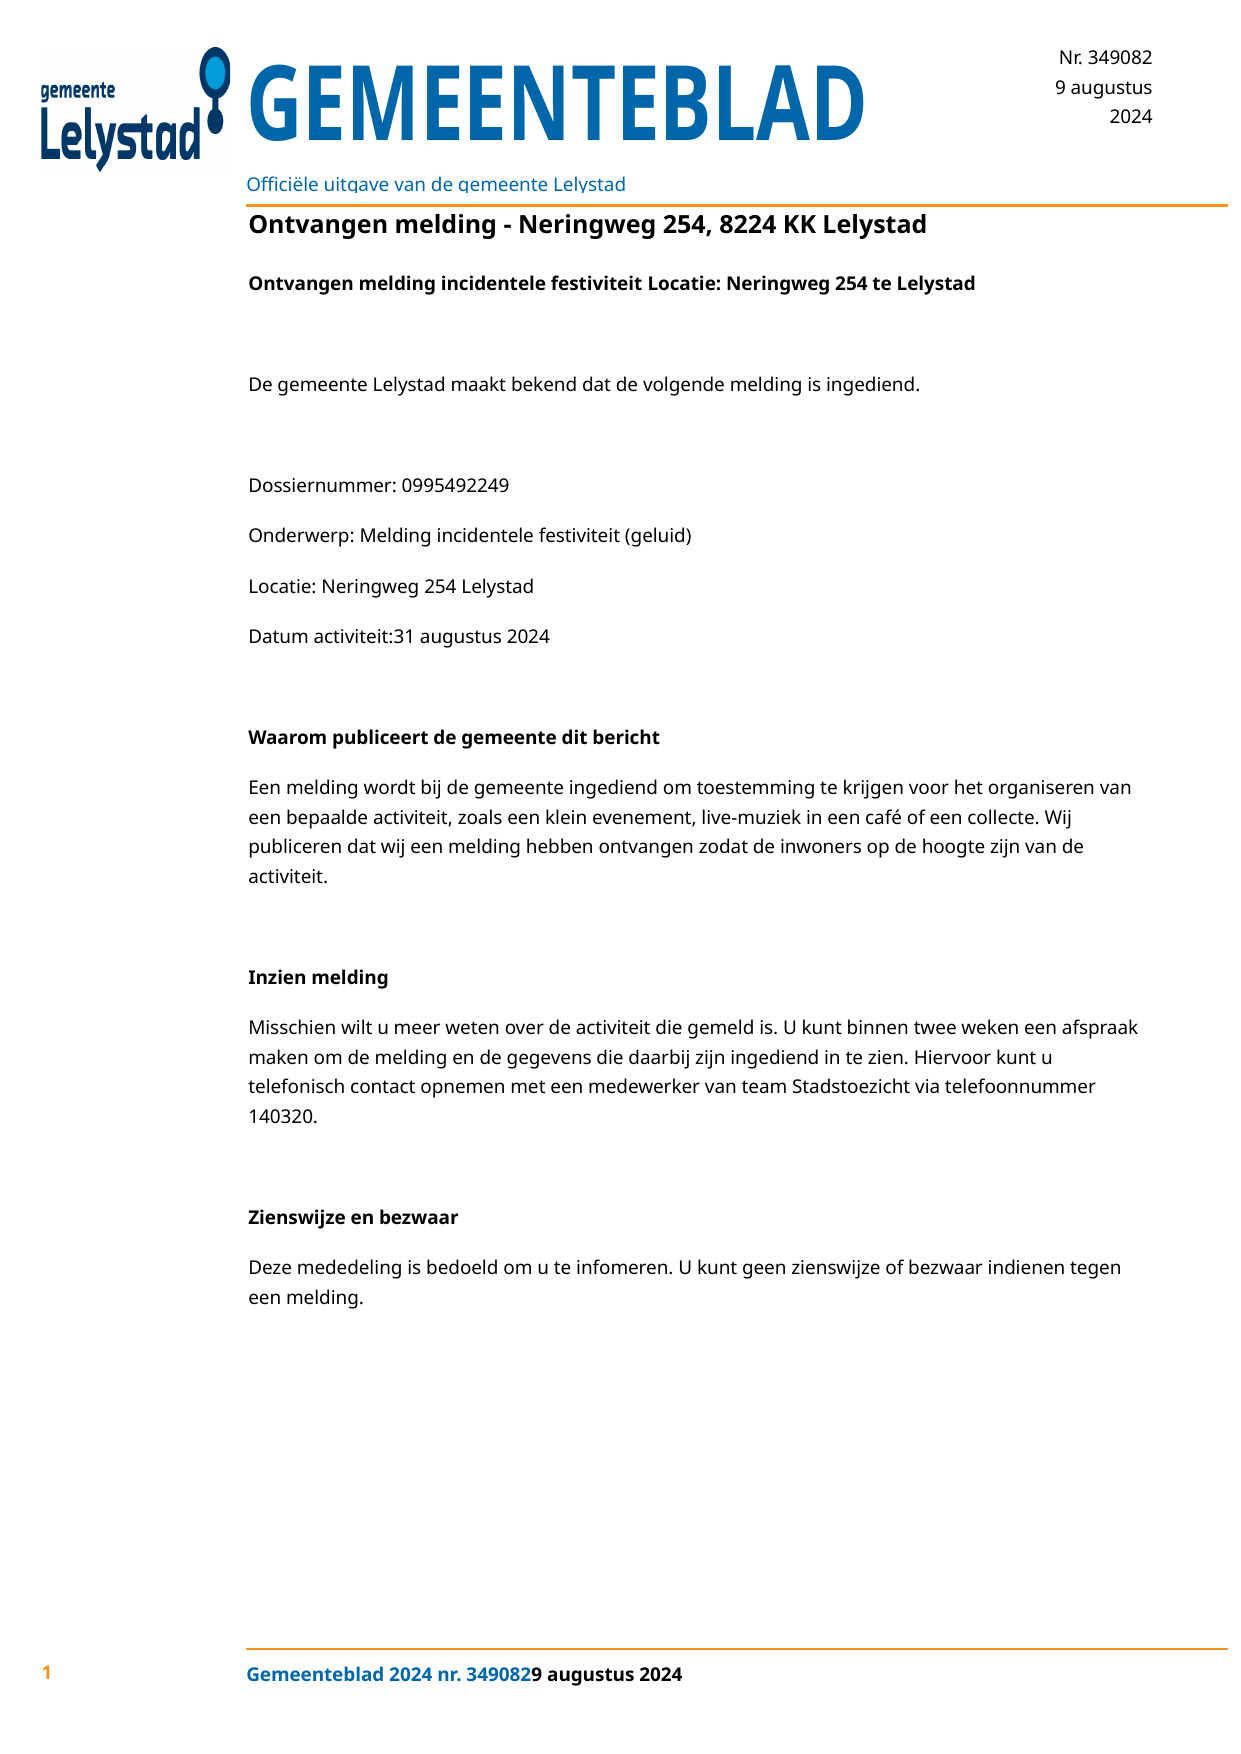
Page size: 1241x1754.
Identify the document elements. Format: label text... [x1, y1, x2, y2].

text Ontvangen melding incidentele festiviteit Locatie: Neringweg 254 te Lelystad [248, 270, 1152, 296]
text Zienswijze en bezwaar [248, 1204, 1152, 1230]
picture [41, 47, 231, 172]
text Locatie: Neringweg 254 Lelystad [248, 573, 1152, 598]
text De gemeente Lelystad maakt bekend dat de volgende melding is ingediend. [248, 371, 1152, 397]
text Ontvangen melding - Neringweg 254, 8224 KK Lelystad [248, 207, 1152, 241]
text Onderwerp: Melding incidentele festiviteit (geluid) [248, 522, 1152, 548]
text Misschien wilt u meer weten over de activiteit die gemeld is. U kunt binnen twee weken een afspraak maken om de melding en de gegevens die daarbij zijn ingediend in te zien. Hiervoor kunt u telefonisch contact opnemen met een medewerker van team Stadstoezicht via telefoonnummer 140320. [248, 1014, 1152, 1129]
text Inzien melding [248, 964, 1152, 990]
text Deze mededeling is bedoeld om u te infomeren. U kunt geen zienswijze of bezwaar indienen tegen een melding. [248, 1254, 1152, 1310]
text Dossiernummer: 0995492249 [248, 472, 1152, 498]
text Waarom publiceert de gemeente dit bericht [248, 724, 1152, 750]
text Datum activiteit:31 augustus 2024 [248, 623, 1152, 649]
text Een melding wordt bij de gemeente ingediend om toestemming te krijgen voor het organiseren van een bepaalde activiteit, zoals een klein evenement, live-muziek in een café of een collecte. Wij publiceren dat wij een melding hebben ontvangen zodat de inwoners op de hoogte zijn van de activiteit. [248, 774, 1152, 889]
